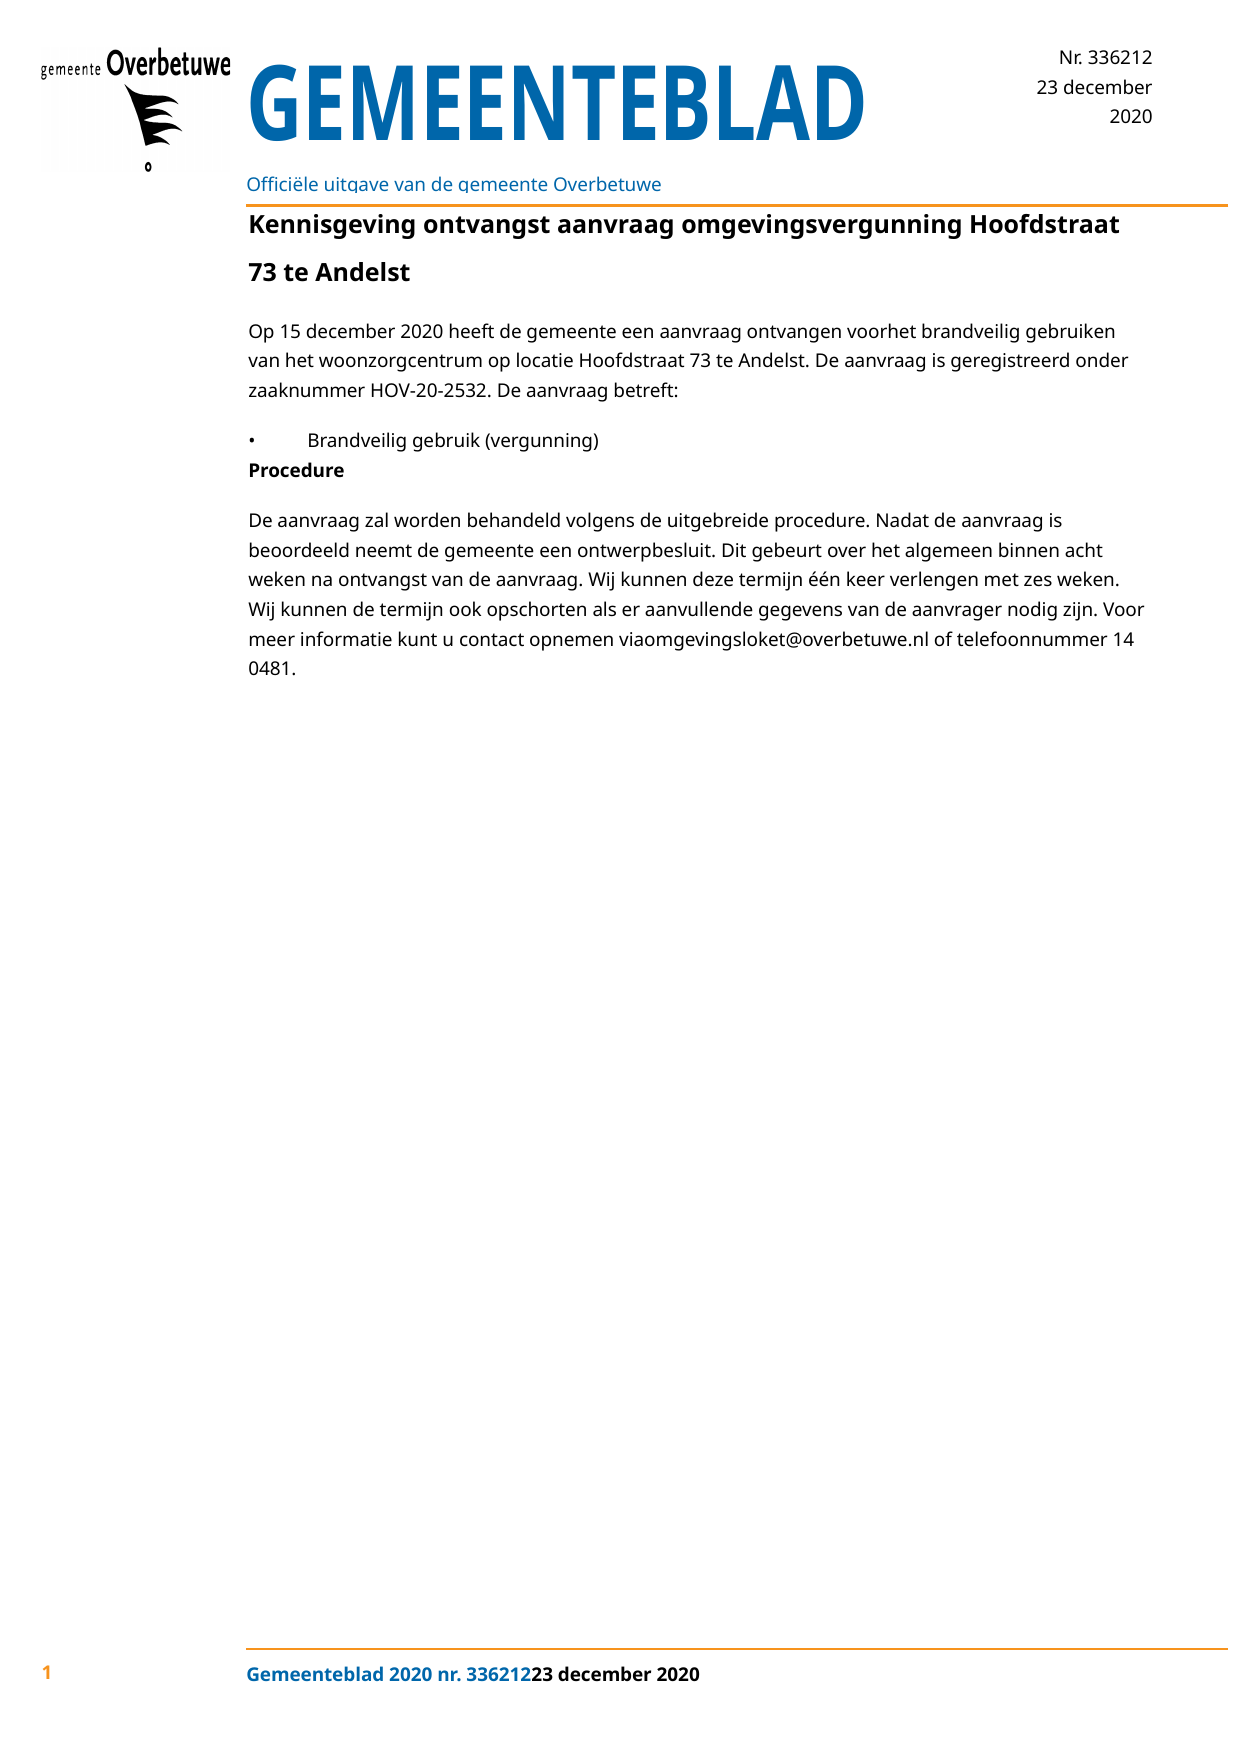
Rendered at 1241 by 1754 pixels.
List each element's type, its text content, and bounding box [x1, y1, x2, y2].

text Kennisgeving ontvangst aanvraag omgevingsvergunning Hoofdstraat 73 te Andelst [248, 207, 1152, 288]
picture [41, 47, 231, 172]
list Brandveilig gebruik (vergunning) [248, 427, 1152, 453]
text Op 15 december 2020 heeft de gemeente een aanvraag ontvangen voorhet brandveilig gebruiken van het woonzorgcentrum op locatie Hoofdstraat 73 te Andelst. De aanvraag is geregistreerd onder zaaknummer HOV-20-2532. De aanvraag betreft: [248, 318, 1152, 403]
text De aanvraag zal worden behandeld volgens de uitgebreide procedure. Nadat de aanvraag is beoordeeld neemt de gemeente een ontwerpbesluit. Dit gebeurt over het algemeen binnen acht weken na ontvangst van de aanvraag. Wij kunnen deze termijn één keer verlengen met zes weken. Wij kunnen de termijn ook opschorten als er aanvullende gegevens van de aanvrager nodig zijn. Voor meer informatie kunt u contact opnemen viaomgevingsloket@overbetuwe.nl of telefoonnummer 14 0481. [248, 507, 1152, 681]
text Procedure [248, 457, 1152, 483]
